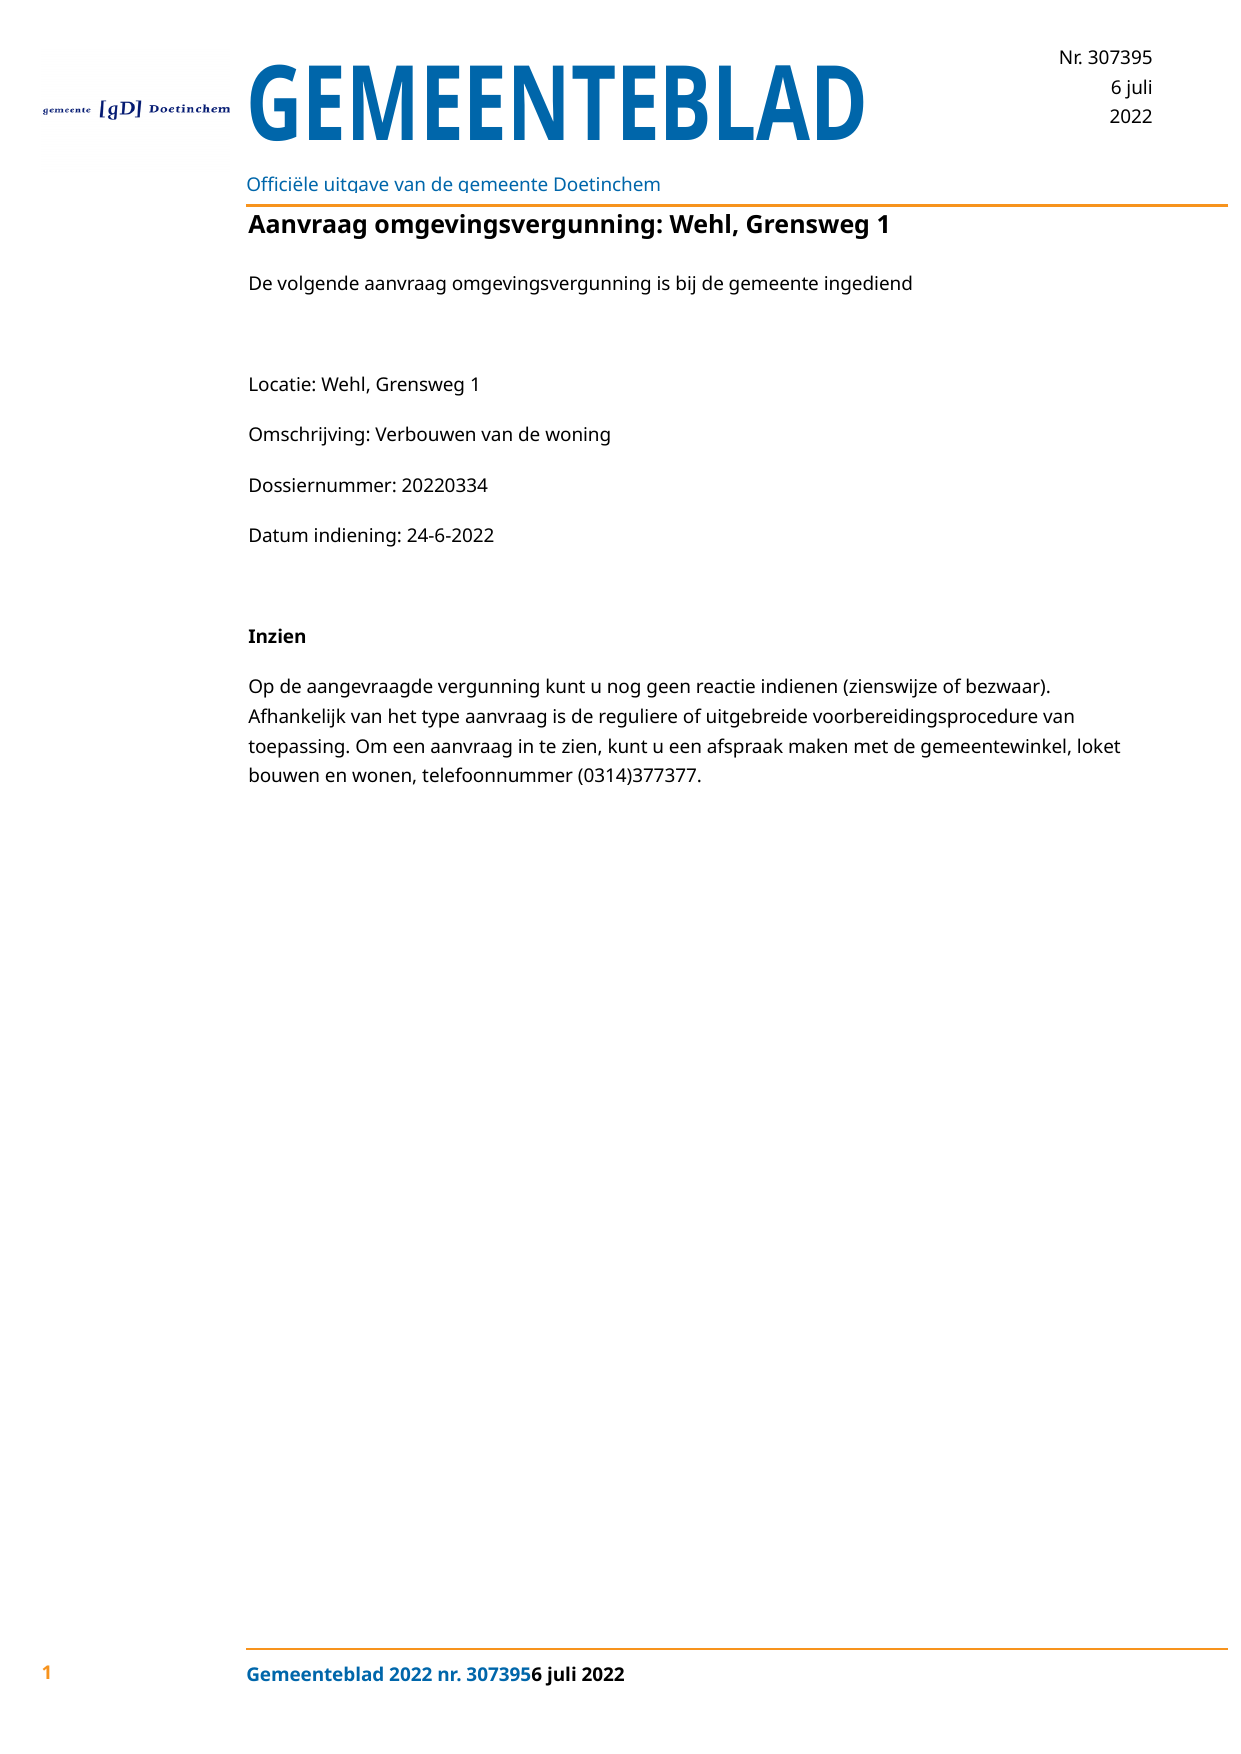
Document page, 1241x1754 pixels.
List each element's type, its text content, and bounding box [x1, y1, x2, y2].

text De volgende aanvraag omgevingsvergunning is bij de gemeente ingediend [248, 270, 1152, 296]
picture [41, 47, 231, 172]
text Op de aangevraagde vergunning kunt u nog geen reactie indienen (zienswijze of bezwaar). Afhankelijk van het type aanvraag is de reguliere of uitgebreide voorbereidingsprocedure van toepassing. Om een aanvraag in te zien, kunt u een afspraak maken met de gemeentewinkel, loket bouwen en wonen, telefoonnummer (0314)377377. [248, 674, 1152, 788]
text Datum indiening: 24-6-2022 [248, 522, 1152, 548]
text Dossiernummer: 20220334 [248, 472, 1152, 498]
text Aanvraag omgevingsvergunning: Wehl, Grensweg 1 [248, 207, 1152, 241]
text Locatie: Wehl, Grensweg 1 [248, 371, 1152, 397]
text Inzien [248, 623, 1152, 649]
text Omschrijving: Verbouwen van de woning [248, 422, 1152, 447]
